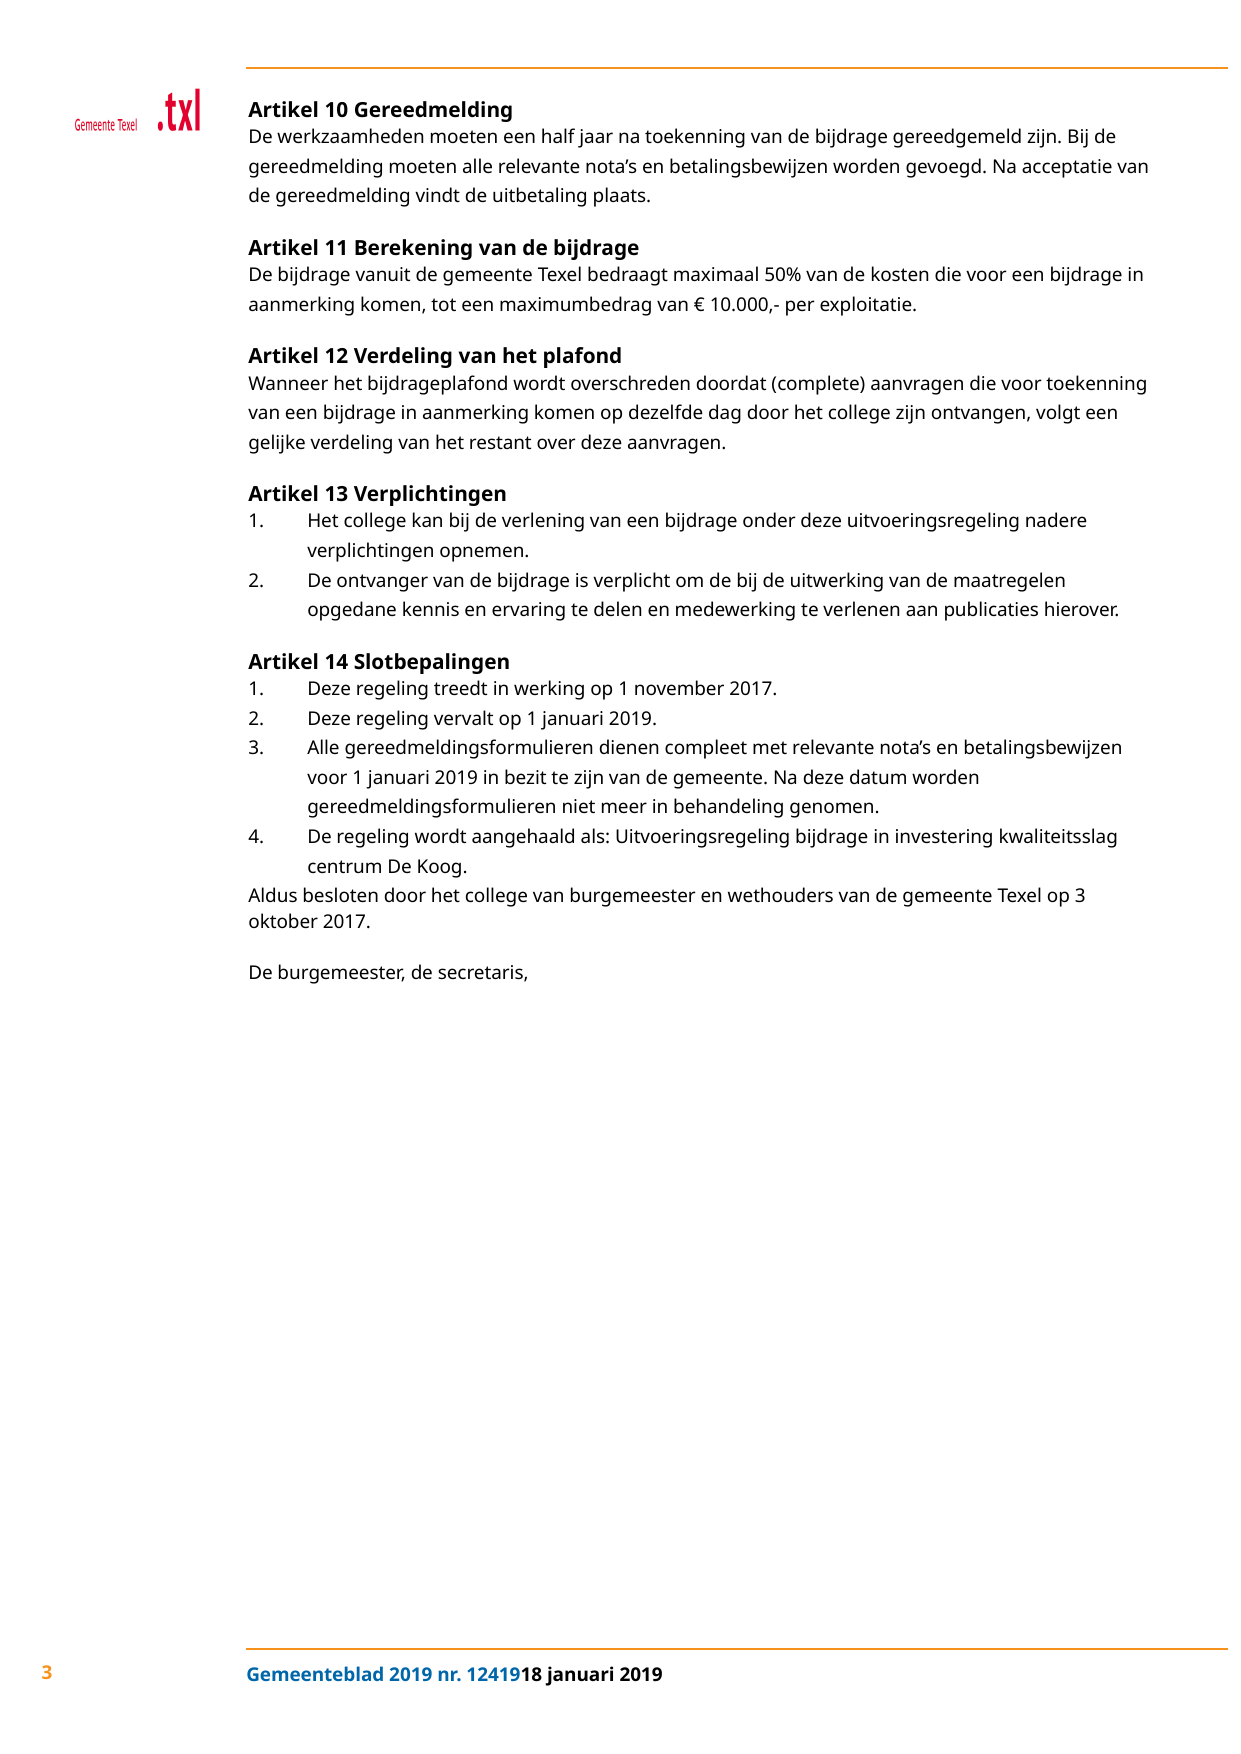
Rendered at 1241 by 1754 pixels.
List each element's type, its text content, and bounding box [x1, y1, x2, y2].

text De bijdrage vanuit de gemeente Texel bedraagt maximaal 50% van de kosten die voor een bijdrage in aanmerking komen, tot een maximumbedrag van € 10.000,- per exploitatie. [248, 261, 1152, 317]
text De werkzaamheden moeten een half jaar na toekenning van de bijdrage gereedgemeld zijn. Bij de gereedmelding moeten alle relevante nota’s en betalingsbewijzen worden gevoegd. Na acceptatie van de gereedmelding vindt de uitbetaling plaats. [248, 123, 1152, 208]
text Artikel 12 Verdeling van het plafond [248, 341, 1152, 370]
list Deze regeling treedt in werking op 1 november 2017. [248, 675, 1152, 701]
list De regeling wordt aangehaald als: Uitvoeringsregeling bijdrage in investering kwaliteitsslag centrum De Koog. [248, 823, 1152, 878]
list De ontvanger van de bijdrage is verplicht om de bij de uitwerking van de maatregelen opgedane kennis en ervaring te delen en medewerking te verlenen aan publicaties hierover. [248, 567, 1152, 622]
text Artikel 13 Verplichtingen [248, 479, 1152, 508]
text Artikel 14 Slotbepalingen [248, 647, 1152, 675]
list Deze regeling vervalt op 1 januari 2019. [248, 705, 1152, 731]
text Artikel 10 Gereedmelding [248, 95, 1152, 123]
list Het college kan bij de verlening van een bijdrage onder deze uitvoeringsregeling nadere verplichtingen opnemen. [248, 508, 1152, 563]
picture [41, 47, 231, 172]
text Wanneer het bijdrageplafond wordt overschreden doordat (complete) aanvragen die voor toekenning van een bijdrage in aanmerking komen op dezelfde dag door het college zijn ontvangen, volgt een gelijke verdeling van het restant over deze aanvragen. [248, 370, 1152, 454]
text Aldus besloten door het college van burgemeester en wethouders van de gemeente Texel op 3 oktober 2017. [248, 882, 1152, 934]
text De burgemeester, de secretaris, [248, 959, 1152, 985]
text Artikel 11 Berekening van de bijdrage [248, 233, 1152, 261]
list Alle gereedmeldingsformulieren dienen compleet met relevante nota’s en betalingsbewijzen voor 1 januari 2019 in bezit te zijn van de gemeente. Na deze datum worden gereedmeldingsformulieren niet meer in behandeling genomen. [248, 734, 1152, 819]
